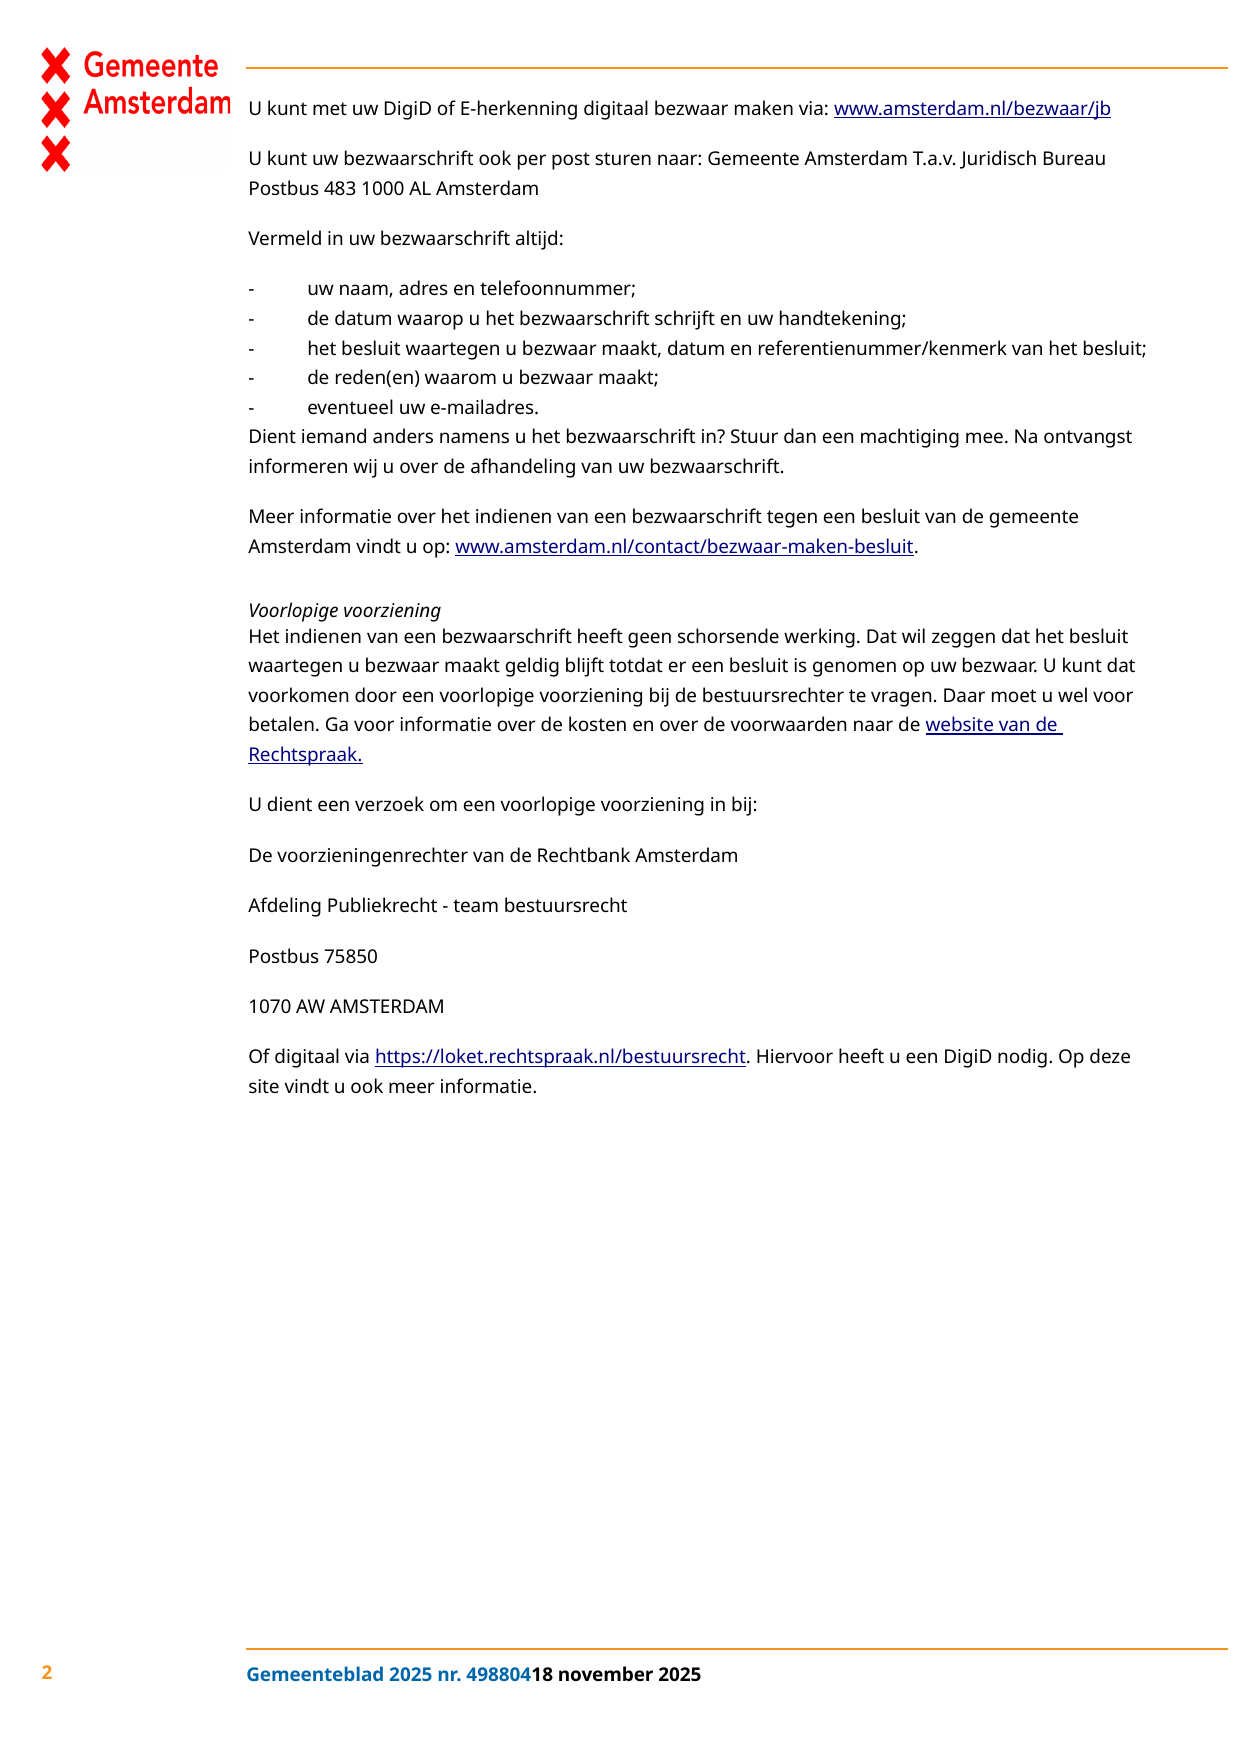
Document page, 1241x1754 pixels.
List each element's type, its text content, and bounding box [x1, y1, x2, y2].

text Postbus 75850 [248, 943, 1152, 968]
text U kunt met uw DigiD of E-herkenning digitaal bezwaar maken via: www.amsterdam.nl/bezwaar/jb [248, 95, 1152, 121]
text U dient een verzoek om een voorlopige voorziening in bij: [248, 792, 1152, 817]
text Of digitaal via https://loket.rechtspraak.nl/bestuursrecht. Hiervoor heeft u een DigiD nodig. Op deze site vindt u ook meer informatie. [248, 1044, 1152, 1099]
text 1070 AW AMSTERDAM [248, 993, 1152, 1019]
text Dient iemand anders namens u het bezwaarschrift in? Stuur dan een machtiging mee. Na ontvangst informeren wij u over de afhandeling van uw bezwaarschrift. [248, 423, 1152, 479]
text Afdeling Publiekrecht - team bestuursrecht [248, 892, 1152, 918]
text U kunt uw bezwaarschrift ook per post sturen naar: Gemeente Amsterdam T.a.v. Juridisch Bureau Postbus 483 1000 AL Amsterdam [248, 145, 1152, 201]
list uw naam, adres en telefoonnummer; [248, 276, 1152, 301]
list het besluit waartegen u bezwaar maakt, datum en referentienummer/kenmerk van het besluit; [248, 335, 1152, 361]
picture [41, 47, 231, 172]
text Vermeld in uw bezwaarschrift altijd: [248, 225, 1152, 251]
text De voorzieningenrechter van de Rechtbank Amsterdam [248, 842, 1152, 868]
list de datum waarop u het bezwaarschrift schrijft en uw handtekening; [248, 305, 1152, 331]
text Voorlopige voorziening [248, 597, 1152, 623]
text Meer informatie over het indienen van een bezwaarschrift tegen een besluit van de gemeente Amsterdam vindt u op: www.amsterdam.nl/contact/bezwaar-maken-besluit. [248, 503, 1152, 559]
list eventueel uw e-mailadres. [248, 394, 1152, 420]
text Het indienen van een bezwaarschrift heeft geen schorsende werking. Dat wil zeggen dat het besluit waartegen u bezwaar maakt geldig blijft totdat er een besluit is genomen op uw bezwaar. U kunt dat voorkomen door een voorlopige voorziening bij de bestuursrechter te vragen. Daar moet u wel voor betalen. Ga voor informatie over de kosten en over de voorwaarden naar de website van de Rechtspraak. [248, 623, 1152, 767]
list de reden(en) waarom u bezwaar maakt; [248, 364, 1152, 390]
